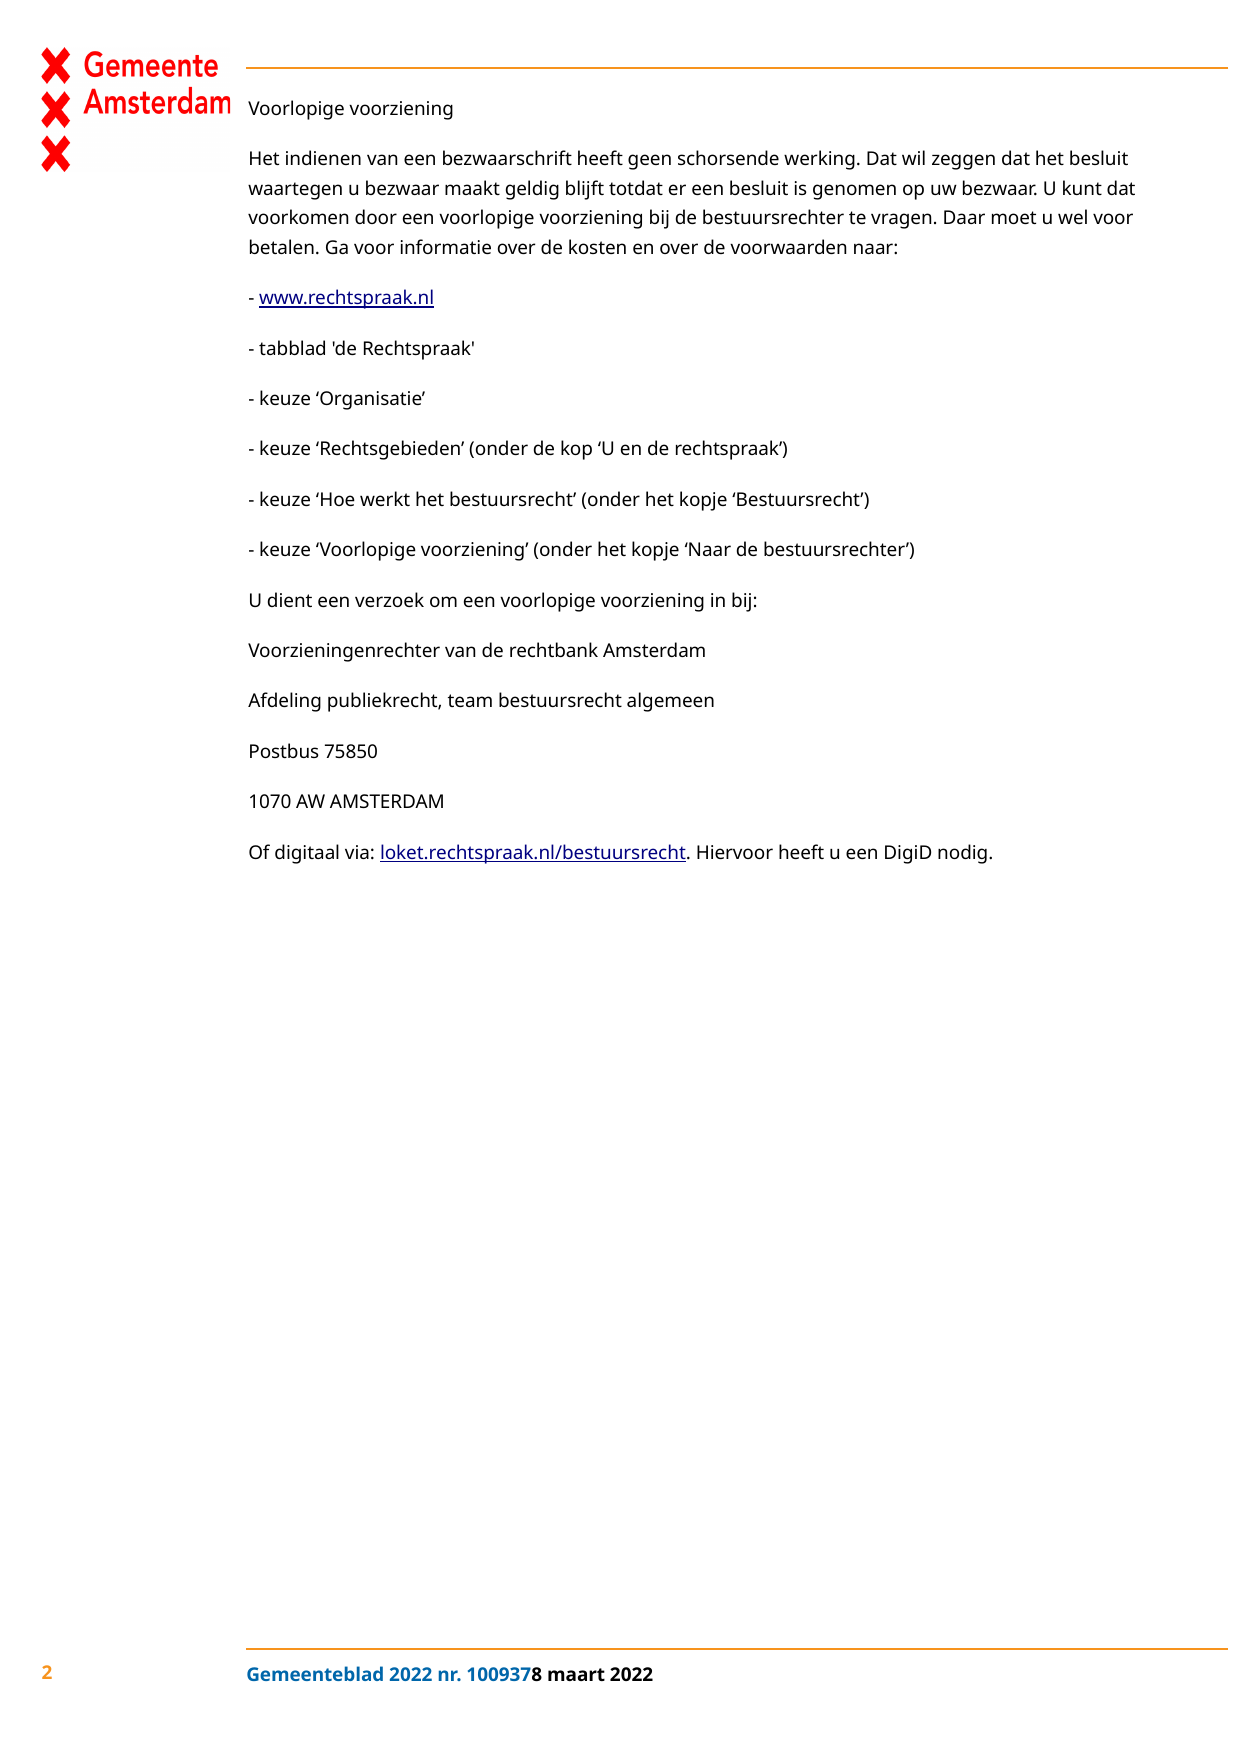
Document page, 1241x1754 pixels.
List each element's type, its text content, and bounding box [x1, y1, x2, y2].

picture [41, 47, 231, 172]
text Het indienen van een bezwaarschrift heeft geen schorsende werking. Dat wil zeggen dat het besluit waartegen u bezwaar maakt geldig blijft totdat er een besluit is genomen op uw bezwaar. U kunt dat voorkomen door een voorlopige voorziening bij de bestuursrechter te vragen. Daar moet u wel voor betalen. Ga voor informatie over de kosten en over de voorwaarden naar: [248, 145, 1152, 260]
text Voorzieningenrechter van de rechtbank Amsterdam [248, 637, 1152, 663]
text Afdeling publiekrecht, team bestuursrecht algemeen [248, 688, 1152, 713]
text - keuze ‘Rechtsgebieden’ (onder de kop ‘U en de rechtspraak’) [248, 436, 1152, 461]
text - keuze ‘Hoe werkt het bestuursrecht’ (onder het kopje ‘Bestuursrecht’) [248, 486, 1152, 512]
text Of digitaal via: loket.rechtspraak.nl/bestuursrecht. Hiervoor heeft u een DigiD nodig. [248, 839, 1152, 865]
text - keuze ‘Voorlopige voorziening’ (onder het kopje ‘Naar de bestuursrechter’) [248, 536, 1152, 562]
text Postbus 75850 [248, 738, 1152, 764]
text - tabblad 'de Rechtspraak' [248, 335, 1152, 361]
text Voorlopige voorziening [248, 95, 1152, 121]
text - www.rechtspraak.nl [248, 284, 1152, 310]
text U dient een verzoek om een voorlopige voorziening in bij: [248, 587, 1152, 613]
text - keuze ‘Organisatie’ [248, 385, 1152, 411]
text 1070 AW AMSTERDAM [248, 788, 1152, 814]
